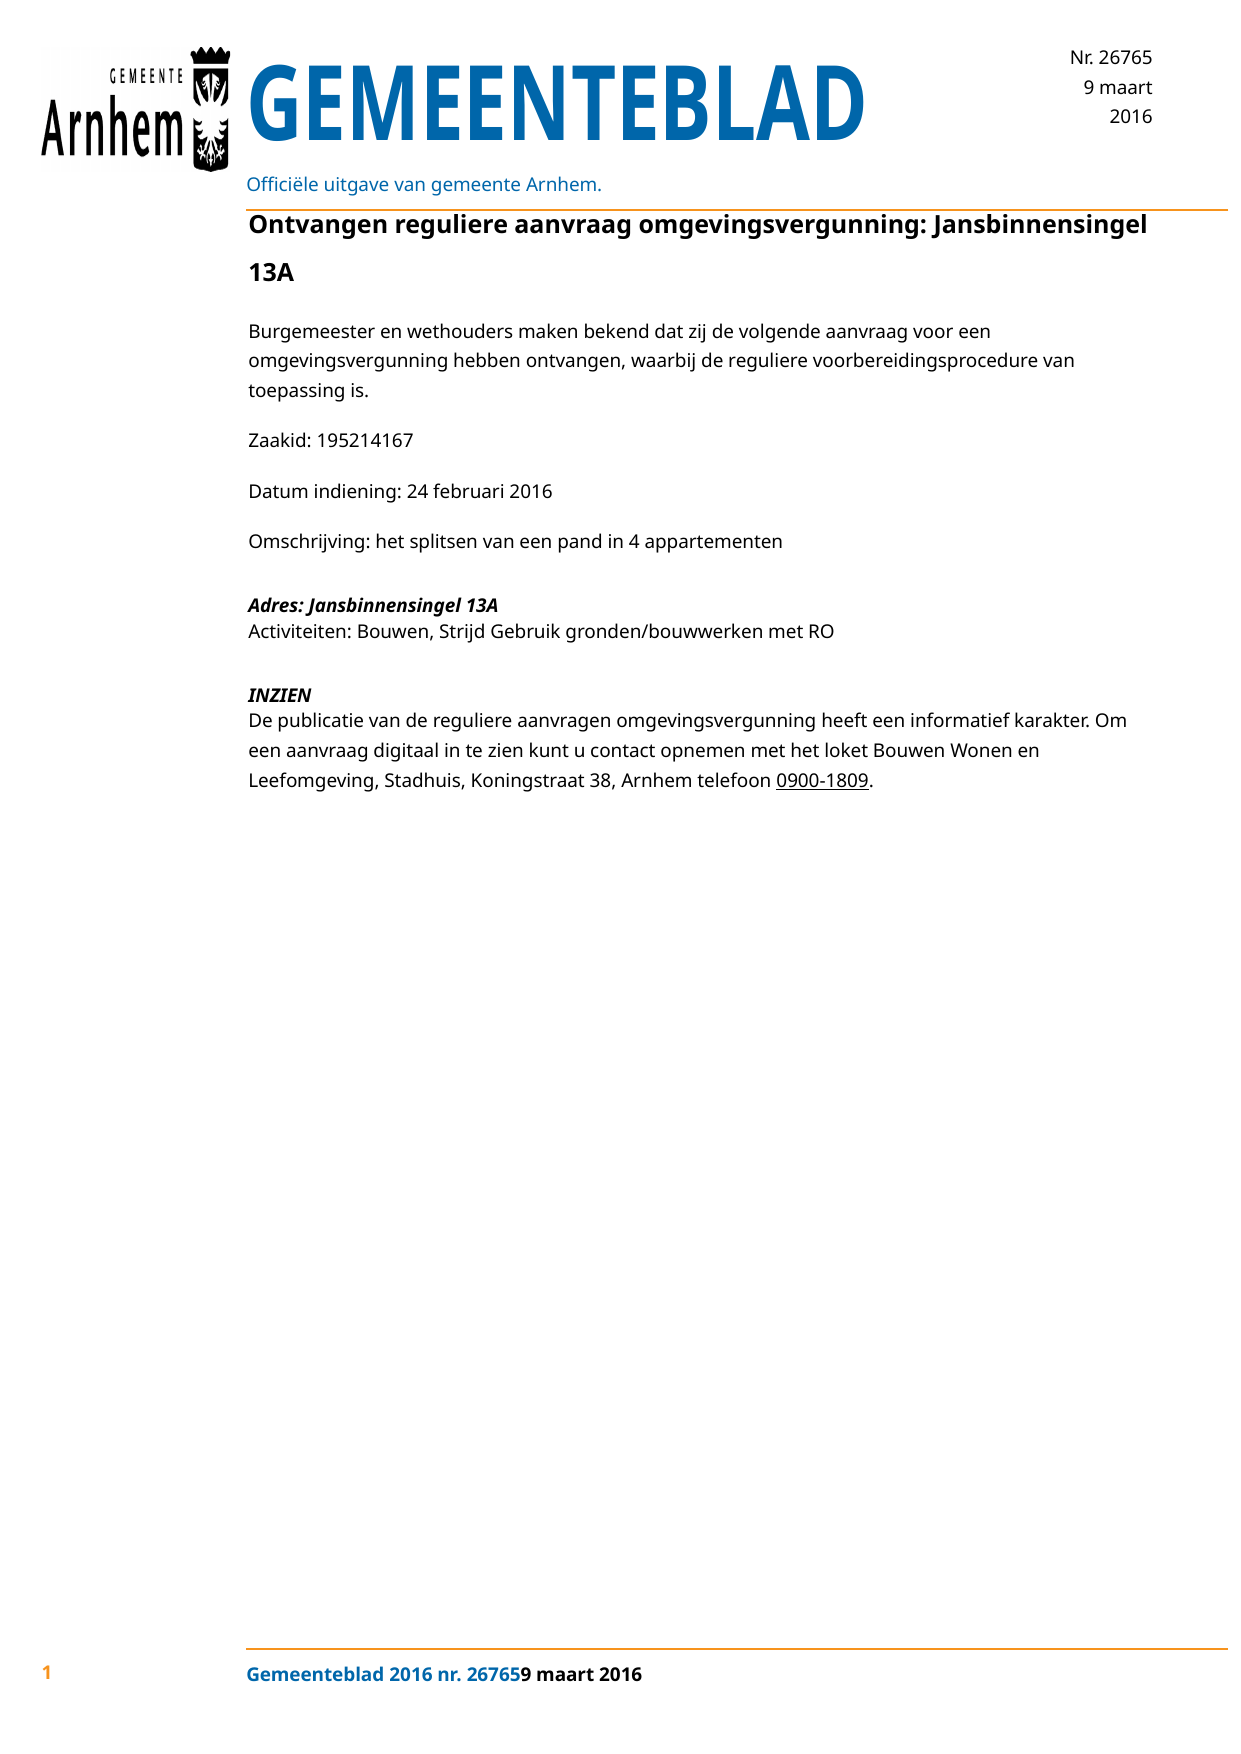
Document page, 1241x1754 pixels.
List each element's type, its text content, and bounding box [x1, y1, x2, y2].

text Adres: Jansbinnensingel 13A [248, 592, 1152, 618]
text Activiteiten: Bouwen, Strijd Gebruik gronden/bouwwerken met RO [248, 618, 1152, 644]
text Ontvangen reguliere aanvraag omgevingsvergunning: Jansbinnensingel 13A [248, 211, 1152, 288]
text Omschrijving: het splitsen van een pand in 4 appartementen [248, 528, 1152, 554]
text Burgemeester en wethouders maken bekend dat zij de volgende aanvraag voor een omgevingsvergunning hebben ontvangen, waarbij de reguliere voorbereidingsprocedure van toepassing is. [248, 318, 1152, 403]
picture [41, 47, 231, 172]
text Datum indiening: 24 februari 2016 [248, 478, 1152, 504]
text Zaakid: 195214167 [248, 427, 1152, 453]
text De publicatie van de reguliere aanvragen omgevingsvergunning heeft een informatief karakter. Om een aanvraag digitaal in te zien kunt u contact opnemen met het loket Bouwen Wonen en Leefomgeving, Stadhuis, Koningstraat 38, Arnhem telefoon 0900-1809. [248, 708, 1152, 793]
text INZIEN [248, 682, 1152, 708]
